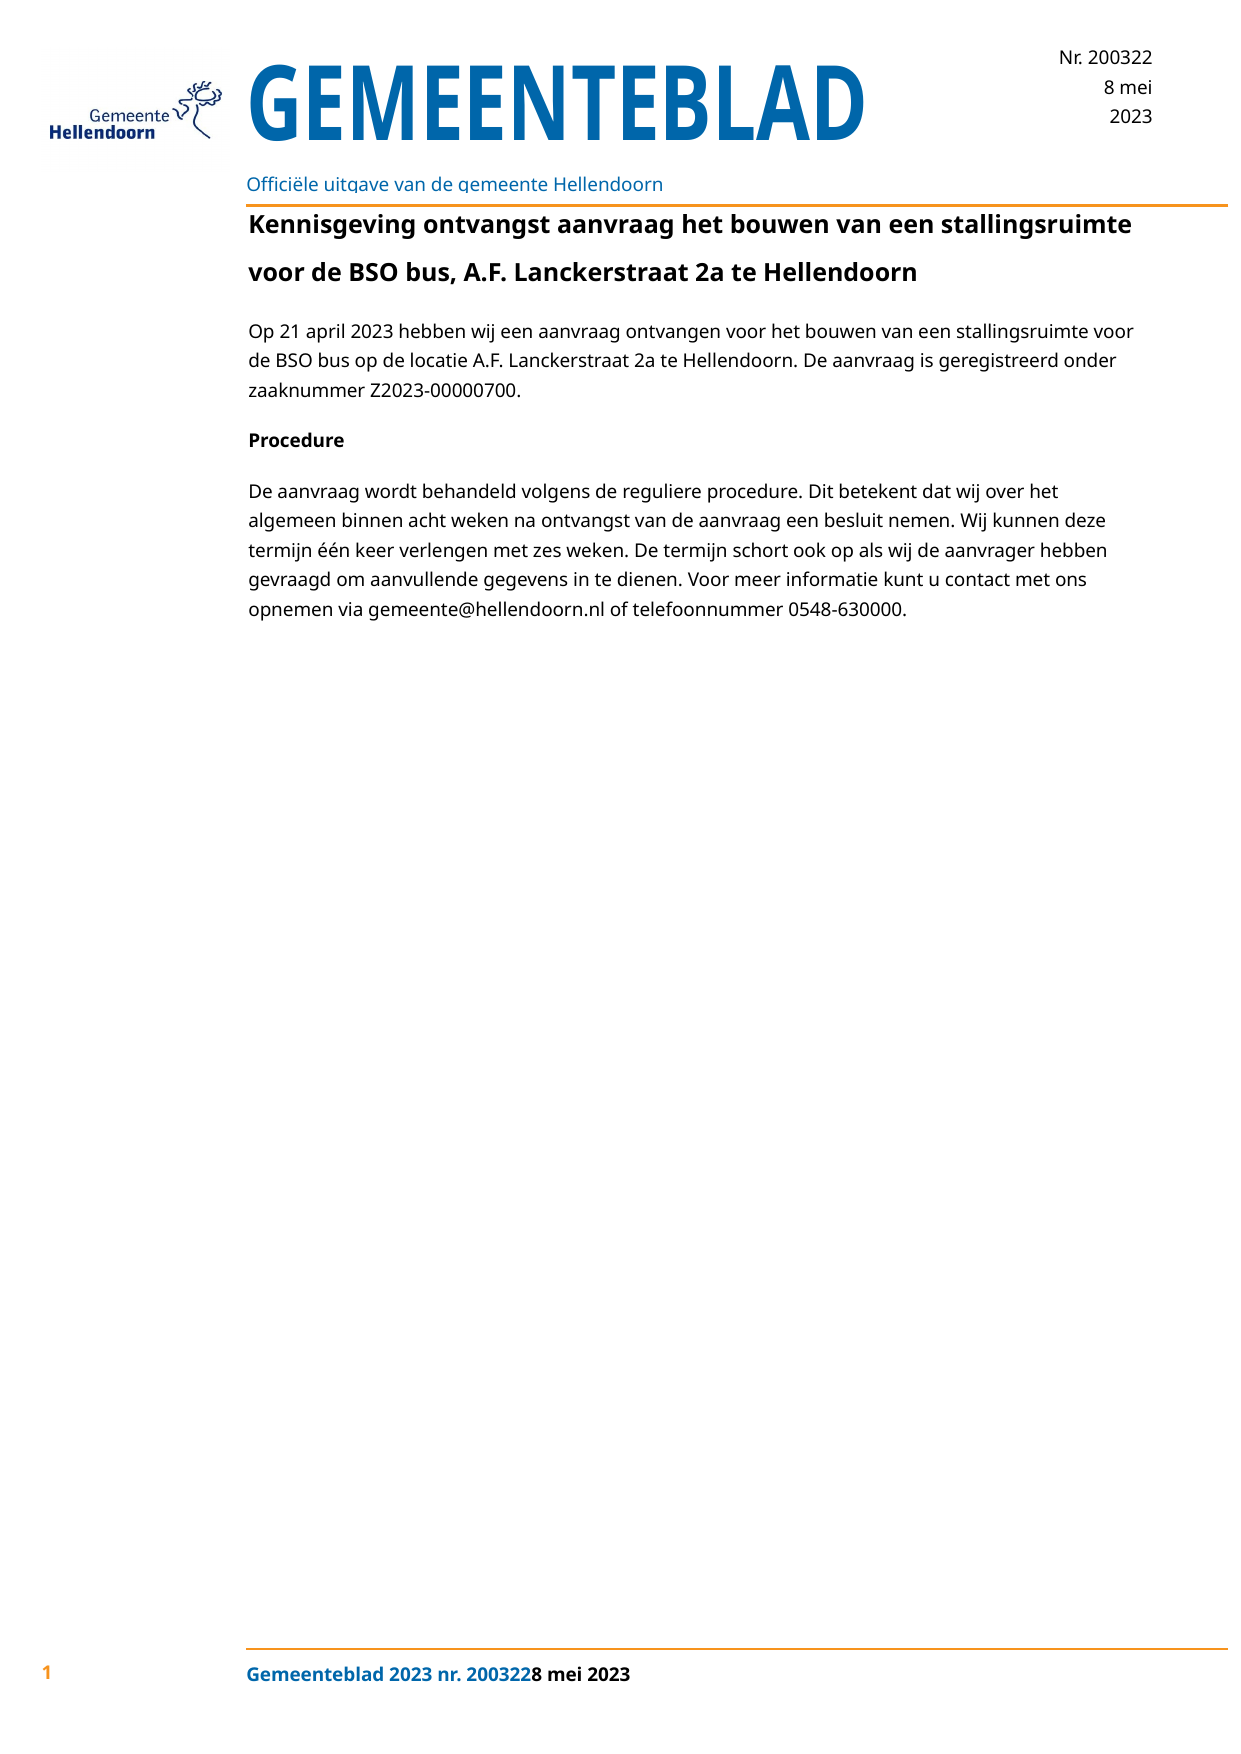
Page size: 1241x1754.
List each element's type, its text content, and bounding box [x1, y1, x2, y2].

text Op 21 april 2023 hebben wij een aanvraag ontvangen voor het bouwen van een stallingsruimte voor de BSO bus op de locatie A.F. Lanckerstraat 2a te Hellendoorn. De aanvraag is geregistreerd onder zaaknummer Z2023-00000700. [248, 318, 1152, 403]
picture [41, 47, 231, 172]
text De aanvraag wordt behandeld volgens de reguliere procedure. Dit betekent dat wij over het algemeen binnen acht weken na ontvangst van de aanvraag een besluit nemen. Wij kunnen deze termijn één keer verlengen met zes weken. De termijn schort ook op als wij de aanvrager hebben gevraagd om aanvullende gegevens in te dienen. Voor meer informatie kunt u contact met ons opnemen via gemeente@hellendoorn.nl of telefoonnummer 0548-630000. [248, 478, 1152, 622]
text Procedure [248, 427, 1152, 453]
text Kennisgeving ontvangst aanvraag het bouwen van een stallingsruimte voor de BSO bus, A.F. Lanckerstraat 2a te Hellendoorn [248, 207, 1152, 288]
